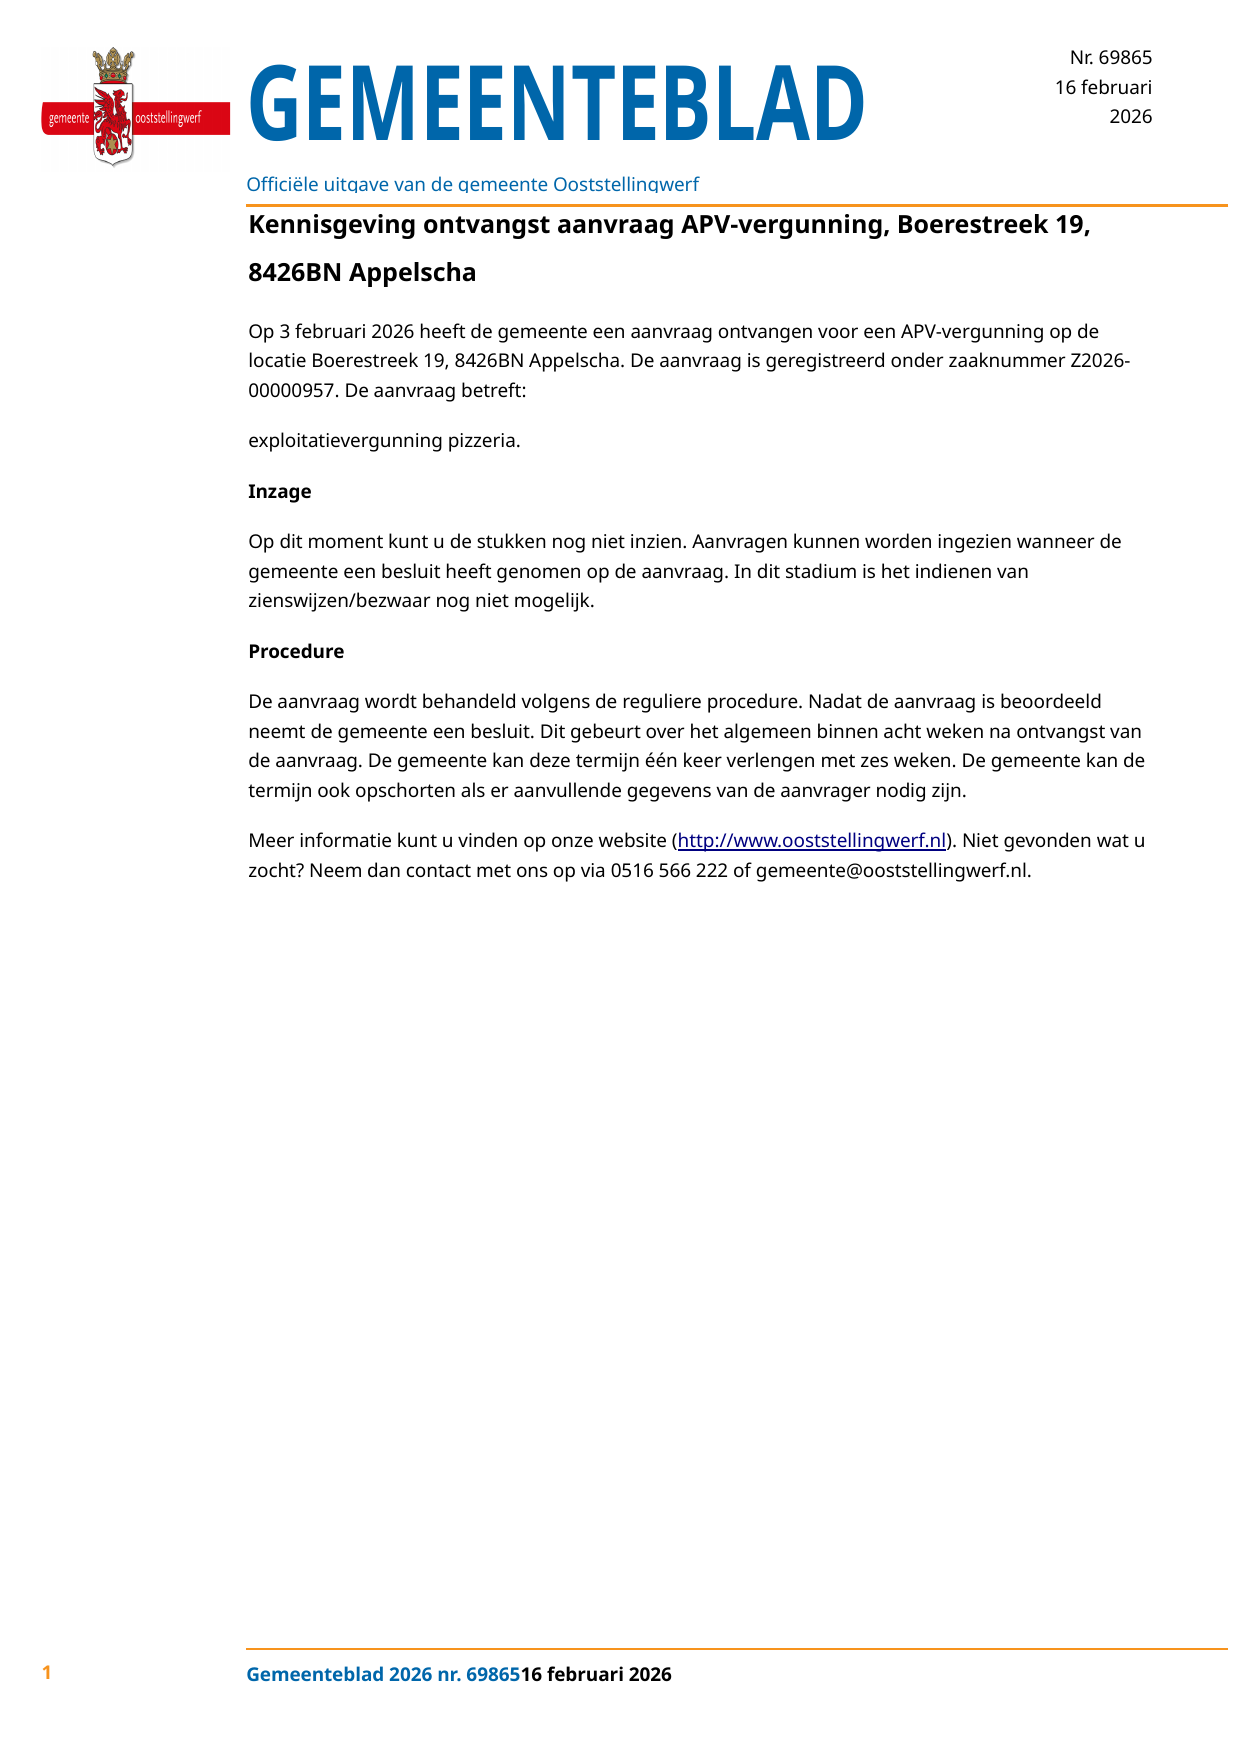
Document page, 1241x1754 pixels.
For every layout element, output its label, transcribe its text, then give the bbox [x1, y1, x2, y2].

text Op 3 februari 2026 heeft de gemeente een aanvraag ontvangen voor een APV-vergunning op de locatie Boerestreek 19, 8426BN Appelscha. De aanvraag is geregistreerd onder zaaknummer Z2026-00000957. De aanvraag betreft: [248, 318, 1152, 403]
text Kennisgeving ontvangst aanvraag APV-vergunning, Boerestreek 19, 8426BN Appelscha [248, 207, 1152, 288]
text De aanvraag wordt behandeld volgens de reguliere procedure. Nadat de aanvraag is beoordeeld neemt de gemeente een besluit. Dit gebeurt over het algemeen binnen acht weken na ontvangst van de aanvraag. De gemeente kan deze termijn één keer verlengen met zes weken. De gemeente kan de termijn ook opschorten als er aanvullende gegevens van de aanvrager nodig zijn. [248, 688, 1152, 803]
picture [41, 47, 231, 172]
text Inzage [248, 478, 1152, 504]
text Procedure [248, 638, 1152, 664]
text exploitatievergunning pizzeria. [248, 427, 1152, 453]
text Meer informatie kunt u vinden op onze website (http://www.ooststellingwerf.nl). Niet gevonden wat u zocht? Neem dan contact met ons op via 0516 566 222 of gemeente@ooststellingwerf.nl. [248, 827, 1152, 883]
text Op dit moment kunt u de stukken nog niet inzien. Aanvragen kunnen worden ingezien wanneer de gemeente een besluit heeft genomen op de aanvraag. In dit stadium is het indienen van zienswijzen/bezwaar nog niet mogelijk. [248, 528, 1152, 613]
